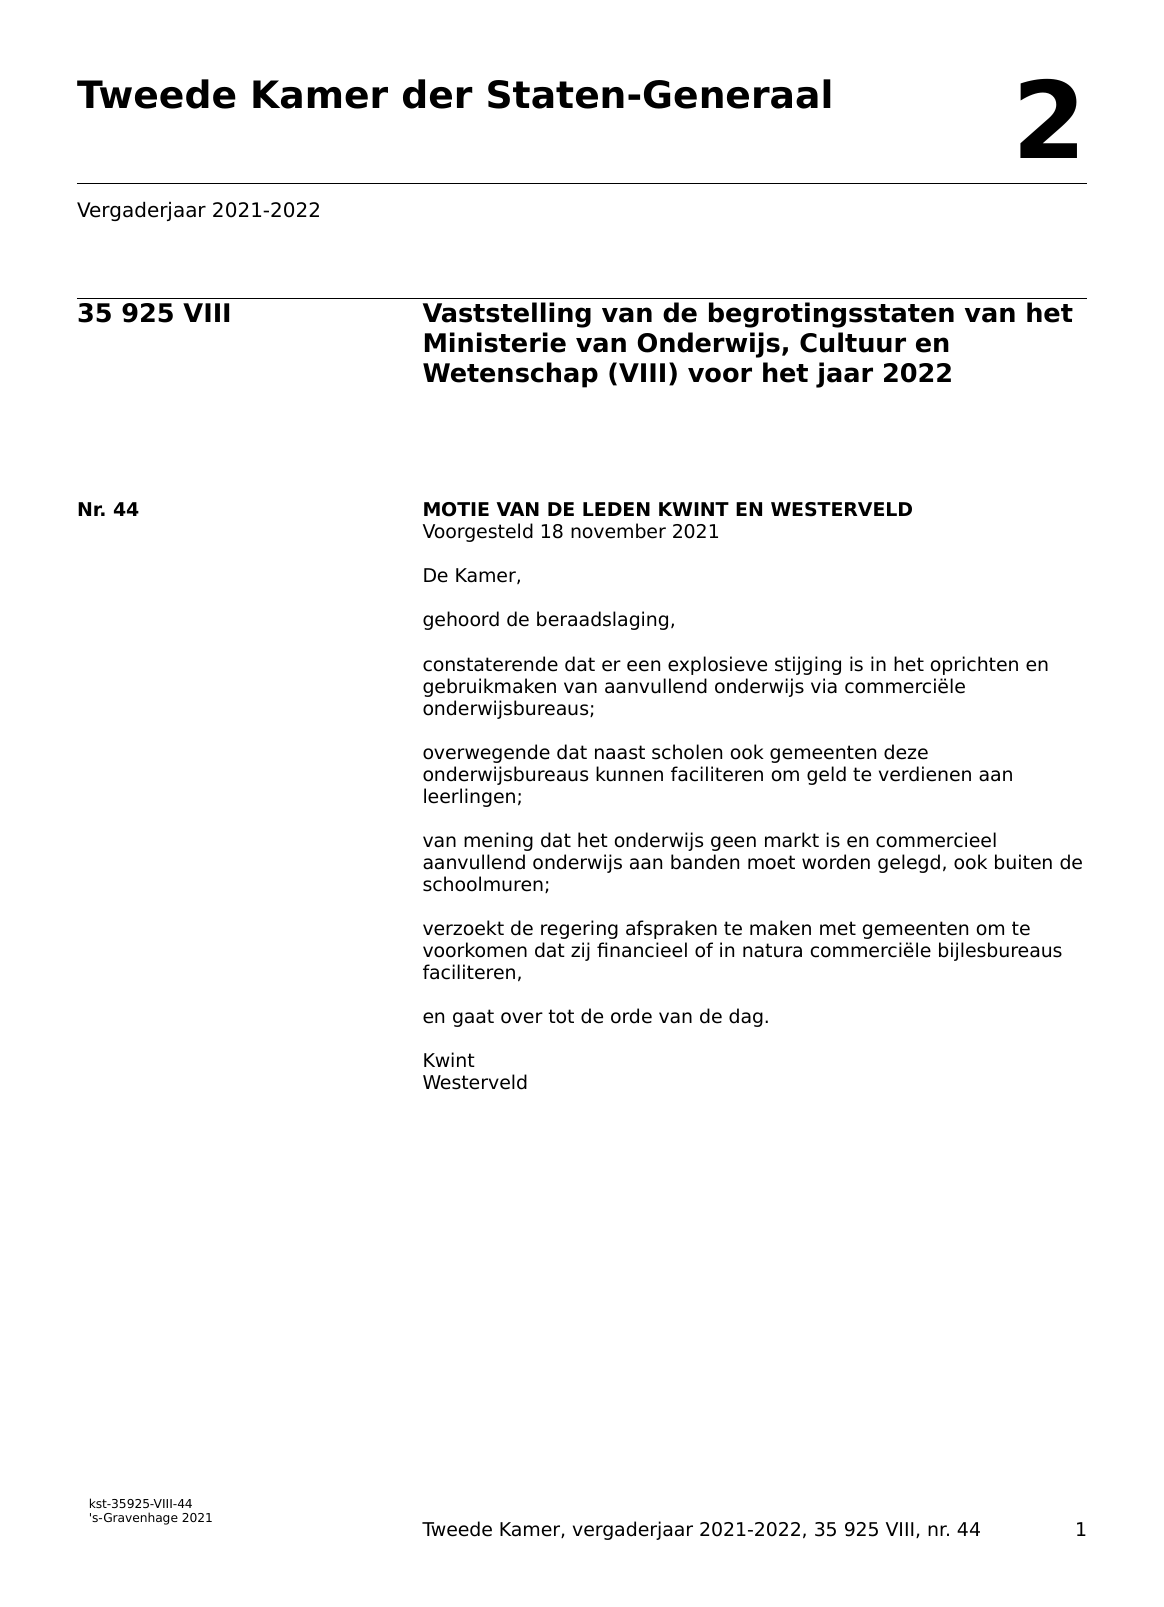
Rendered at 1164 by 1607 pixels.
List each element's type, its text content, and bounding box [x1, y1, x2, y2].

text Westerveld [422, 1072, 1087, 1094]
table_header Tweede Kamer der Staten-Generaal [77, 59, 886, 183]
text gehoord de beraadslaging, [422, 609, 1087, 631]
subtitle 35 925 VIII Vaststelling van de begrotingsstaten van het Ministerie van Onderwijs, Cultuur en Wetenschap (VIII) voor het jaar 2022 [77, 299, 1087, 388]
text 's-Gravenhage 2021 [88, 1511, 323, 1525]
table_cell Vergaderjaar 2021-2022 [77, 184, 1087, 298]
text De Kamer, [422, 565, 1087, 587]
text constaterende dat er een explosieve stijging is in het oprichten en gebruikmaken van aanvullend onderwijs via commerciële onderwijsbureaus; [422, 653, 1087, 719]
text overwegende dat naast scholen ook gemeenten deze onderwijsbureaus kunnen faciliteren om geld te verdienen aan leerlingen; [422, 742, 1087, 808]
text Kwint [422, 1050, 1087, 1072]
text en gaat over tot de orde van de dag. [422, 1006, 1087, 1028]
subtitle Nr. 44 MOTIE VAN DE LEDEN KWINT EN WESTERVELD [77, 499, 1087, 521]
table_header 2 [886, 59, 1087, 183]
text van mening dat het onderwijs geen markt is en commercieel aanvullend onderwijs aan banden moet worden gelegd, ook buiten de schoolmuren; [422, 830, 1087, 896]
text Voorgesteld 18 november 2021 [422, 521, 1087, 543]
text verzoekt de regering afspraken te maken met gemeenten om te voorkomen dat zij financieel of in natura commerciële bijlesbureaus faciliteren, [422, 918, 1087, 984]
text kst-35925-VIII-44 [88, 1497, 323, 1511]
